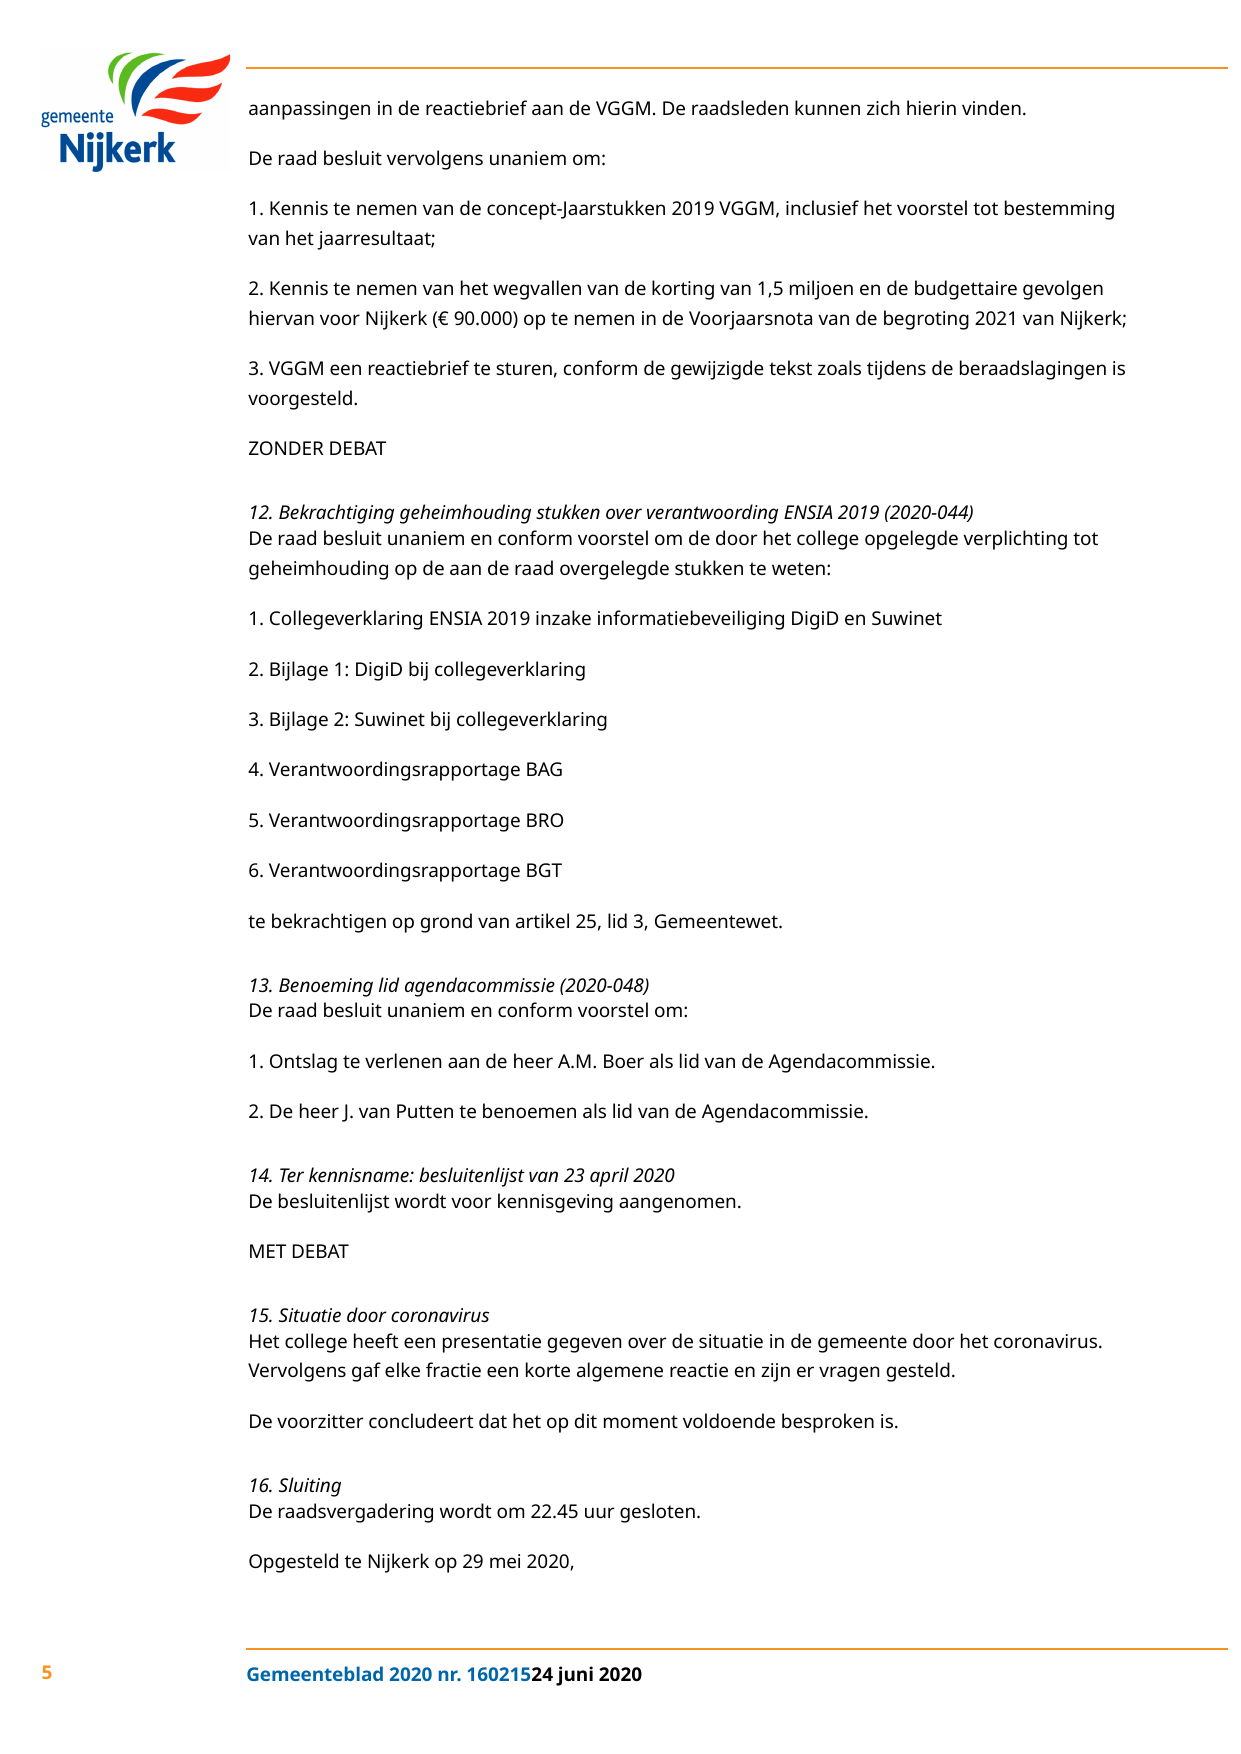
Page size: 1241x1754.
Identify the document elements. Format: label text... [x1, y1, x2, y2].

text ZONDER DEBAT [248, 436, 1152, 461]
text 1. Collegeverklaring ENSIA 2019 inzake informatiebeveiliging DigiD en Suwinet [248, 605, 1152, 631]
text De raad besluit unaniem en conform voorstel om: [248, 997, 1152, 1023]
text 13. Benoeming lid agendacommissie (2020-048) [248, 972, 1152, 997]
text De raadsvergadering wordt om 22.45 uur gesloten. [248, 1498, 1152, 1523]
text 2. De heer J. van Putten te benoemen als lid van de Agendacommissie. [248, 1098, 1152, 1124]
text 6. Verantwoordingsrapportage BGT [248, 857, 1152, 883]
text De raad besluit unaniem en conform voorstel om de door het college opgelegde verplichting tot geheimhouding op de aan de raad overgelegde stukken te weten: [248, 525, 1152, 581]
text 5. Verantwoordingsrapportage BRO [248, 807, 1152, 833]
text De voorzitter concludeert dat het op dit moment voldoende besproken is. [248, 1408, 1152, 1434]
text aanpassingen in de reactiebrief aan de VGGM. De raadsleden kunnen zich hierin vinden. [248, 95, 1152, 121]
text 2. Bijlage 1: DigiD bij collegeverklaring [248, 656, 1152, 681]
text 15. Situatie door coronavirus [248, 1302, 1152, 1328]
text Opgesteld te Nijkerk op 29 mei 2020, [248, 1548, 1152, 1574]
text De besluitenlijst wordt voor kennisgeving aangenomen. [248, 1188, 1152, 1214]
text 2. Kennis te nemen van het wegvallen van de korting van 1,5 miljoen en de budgettaire gevolgen hiervan voor Nijkerk (€ 90.000) op te nemen in de Voorjaarsnota van de begroting 2021 van Nijkerk; [248, 276, 1152, 331]
text 14. Ter kennisname: besluitenlijst van 23 april 2020 [248, 1162, 1152, 1188]
text MET DEBAT [248, 1238, 1152, 1264]
text 4. Verantwoordingsrapportage BAG [248, 757, 1152, 782]
picture [41, 47, 231, 172]
text De raad besluit vervolgens unaniem om: [248, 145, 1152, 171]
text Het college heeft een presentatie gegeven over de situatie in de gemeente door het coronavirus. Vervolgens gaf elke fractie een korte algemene reactie en zijn er vragen gesteld. [248, 1328, 1152, 1383]
text te bekrachtigen op grond van artikel 25, lid 3, Gemeentewet. [248, 908, 1152, 933]
text 1. Ontslag te verlenen aan de heer A.M. Boer als lid van de Agendacommissie. [248, 1048, 1152, 1074]
text 1. Kennis te nemen van de concept-Jaarstukken 2019 VGGM, inclusief het voorstel tot bestemming van het jaarresultaat; [248, 196, 1152, 251]
text 12. Bekrachtiging geheimhouding stukken over verantwoording ENSIA 2019 (2020-044) [248, 499, 1152, 525]
text 3. VGGM een reactiebrief te sturen, conform de gewijzigde tekst zoals tijdens de beraadslagingen is voorgesteld. [248, 356, 1152, 411]
text 3. Bijlage 2: Suwinet bij collegeverklaring [248, 706, 1152, 732]
text 16. Sluiting [248, 1472, 1152, 1498]
